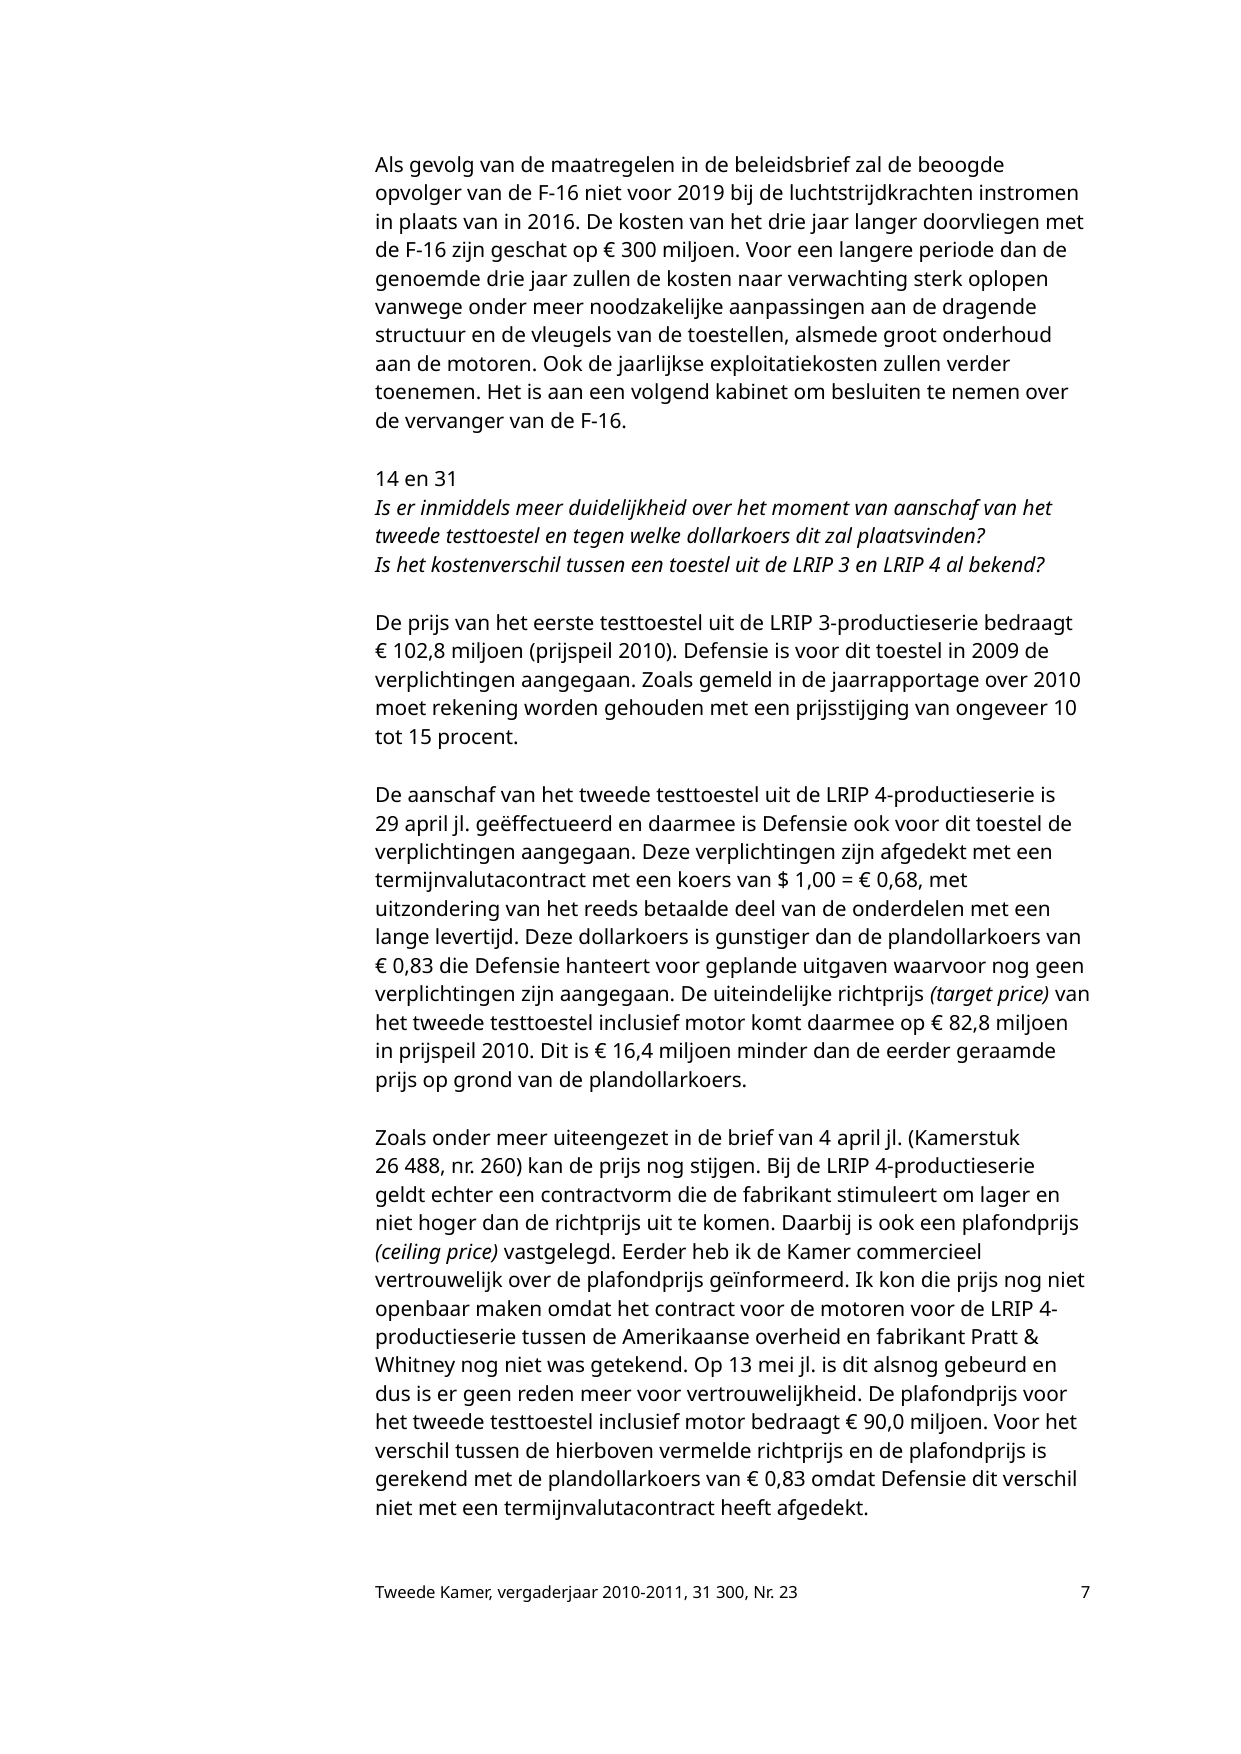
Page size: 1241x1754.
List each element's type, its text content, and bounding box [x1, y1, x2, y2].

text 14 en 31 [375, 464, 1090, 493]
text Als gevolg van de maatregelen in de beleidsbrief zal de beoogde opvolger van de F-16 niet voor 2019 bij de luchtstrijdkrachten instromen in plaats van in 2016. De kosten van het drie jaar langer doorvliegen met de F-16 zijn geschat op € 300 miljoen. Voor een langere periode dan de genoemde drie jaar zullen de kosten naar verwachting sterk oplopen vanwege onder meer noodzakelijke aanpassingen aan de dragende structuur en de vleugels van de toestellen, alsmede groot onderhoud aan de motoren. Ook de jaarlijkse exploitatiekosten zullen verder toenemen. Het is aan een volgend kabinet om besluiten te nemen over de vervanger van de F-16. [375, 150, 1090, 434]
text Zoals onder meer uiteengezet in de brief van 4 april jl. (Kamerstuk 26 488, nr. 260) kan de prijs nog stijgen. Bij de LRIP 4-productieserie geldt echter een contractvorm die de fabrikant stimuleert om lager en niet hoger dan de richtprijs uit te komen. Daarbij is ook een plafondprijs (ceiling price) vastgelegd. Eerder heb ik de Kamer commercieel vertrouwelijk over de plafondprijs geïnformeerd. Ik kon die prijs nog niet openbaar maken omdat het contract voor de motoren voor de LRIP 4-productieserie tussen de Amerikaanse overheid en fabrikant Pratt & Whitney nog niet was getekend. Op 13 mei jl. is dit alsnog gebeurd en dus is er geen reden meer voor vertrouwelijkheid. De plafondprijs voor het tweede testtoestel inclusief motor bedraagt € 90,0 miljoen. Voor het verschil tussen de hierboven vermelde richtprijs en de plafondprijs is gerekend met de plandollarkoers van € 0,83 omdat Defensie dit verschil niet met een termijnvalutacontract heeft afgedekt. [375, 1123, 1090, 1521]
text Is het kostenverschil tussen een toestel uit de LRIP 3 en LRIP 4 al bekend? [375, 550, 1090, 578]
text De aanschaf van het tweede testtoestel uit de LRIP 4-productieserie is 29 april jl. geëffectueerd en daarmee is Defensie ook voor dit toestel de verplichtingen aangegaan. Deze verplichtingen zijn afgedekt met een termijnvalutacontract met een koers van $ 1,00 = € 0,68, met uitzondering van het reeds betaalde deel van de onderdelen met een lange levertijd. Deze dollarkoers is gunstiger dan de plandollarkoers van € 0,83 die Defensie hanteert voor geplande uitgaven waarvoor nog geen verplichtingen zijn aangegaan. De uiteindelijke richtprijs (target price) van het tweede testtoestel inclusief motor komt daarmee op € 82,8 miljoen in prijspeil 2010. Dit is € 16,4 miljoen minder dan de eerder geraamde prijs op grond van de plandollarkoers. [375, 780, 1090, 1093]
text De prijs van het eerste testtoestel uit de LRIP 3-productieserie bedraagt € 102,8 miljoen (prijspeil 2010). Defensie is voor dit toestel in 2009 de verplichtingen aangegaan. Zoals gemeld in de jaarrapportage over 2010 moet rekening worden gehouden met een prijsstijging van ongeveer 10 tot 15 procent. [375, 608, 1090, 750]
text Is er inmiddels meer duidelijkheid over het moment van aanschaf van het tweede testtoestel en tegen welke dollarkoers dit zal plaatsvinden? [375, 493, 1090, 550]
